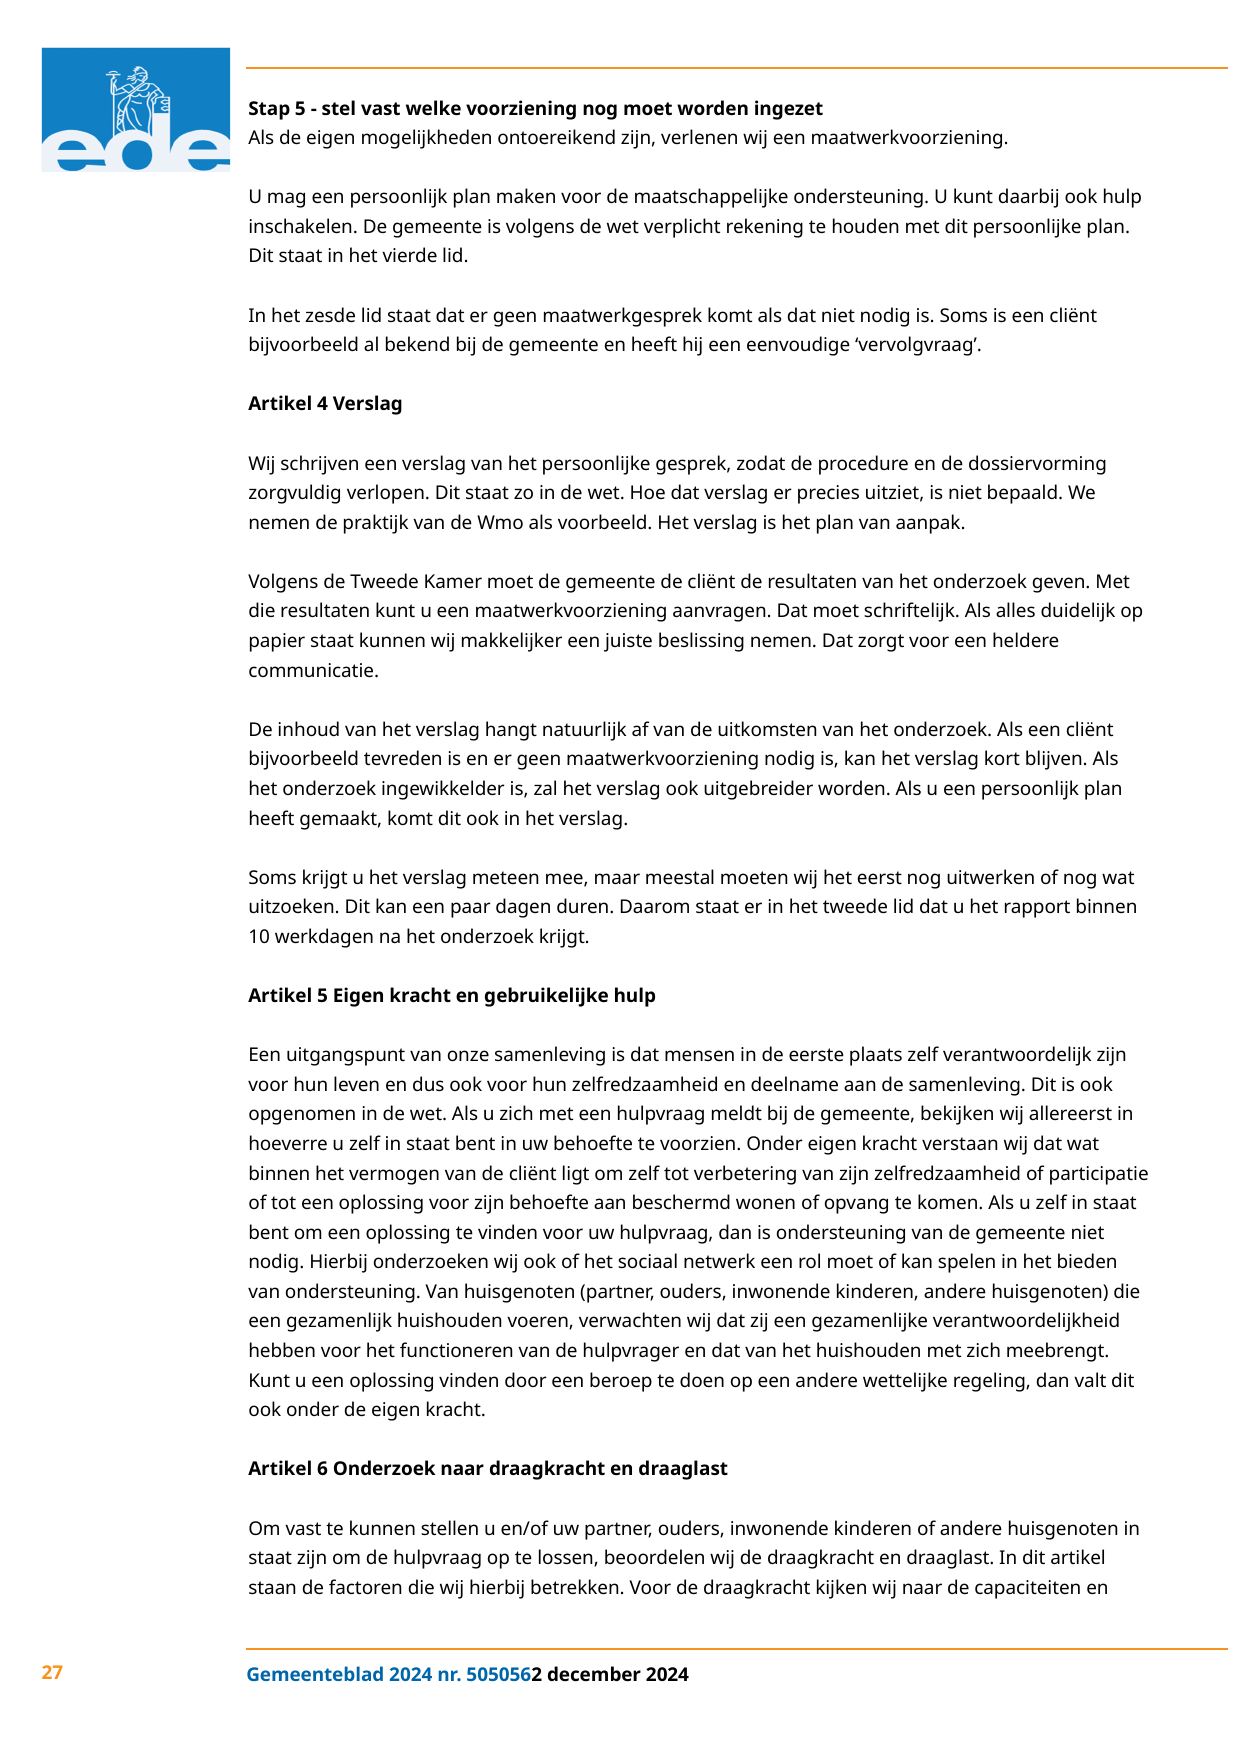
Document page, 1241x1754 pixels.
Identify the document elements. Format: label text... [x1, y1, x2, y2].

text Om vast te kunnen stellen u en/of uw partner, ouders, inwonende kinderen of andere huisgenoten in staat zijn om de hulpvraag op te lossen, beoordelen wij de draagkracht en draaglast. In dit artikel staan de factoren die wij hierbij betrekken. Voor de draagkracht kijken wij naar de capaciteiten en [248, 1515, 1152, 1600]
text De inhoud van het verslag hangt natuurlijk af van de uitkomsten van het onderzoek. Als een cliënt bijvoorbeeld tevreden is en er geen maatwerkvoorziening nodig is, kan het verslag kort blijven. Als het onderzoek ingewikkelder is, zal het verslag ook uitgebreider worden. Als u een persoonlijk plan heeft gemaakt, komt dit ook in het verslag. [248, 716, 1152, 831]
text In het zesde lid staat dat er geen maatwerkgesprek komt als dat niet nodig is. Soms is een cliënt bijvoorbeeld al bekend bij de gemeente en heeft hij een eenvoudige ‘vervolgvraag’. [248, 302, 1152, 357]
text Als de eigen mogelijkheden ontoereikend zijn, verlenen wij een maatwerkvoorziening. [248, 124, 1152, 150]
picture [41, 47, 231, 172]
text Artikel 4 Verslag [248, 391, 1152, 416]
text Soms krijgt u het verslag meteen mee, maar meestal moeten wij het eerst nog uitwerken of nog wat uitzoeken. Dit kan een paar dagen duren. Daarom staat er in het tweede lid dat u het rapport binnen 10 werkdagen na het onderzoek krijgt. [248, 864, 1152, 949]
text Volgens de Tweede Kamer moet de gemeente de cliënt de resultaten van het onderzoek geven. Met die resultaten kunt u een maatwerkvoorziening aanvragen. Dat moet schriftelijk. Als alles duidelijk op papier staat kunnen wij makkelijker een juiste beslissing nemen. Dat zorgt voor een heldere communicatie. [248, 568, 1152, 683]
text Een uitgangspunt van onze samenleving is dat mensen in de eerste plaats zelf verantwoordelijk zijn voor hun leven en dus ook voor hun zelfredzaamheid en deelname aan de samenleving. Dit is ook opgenomen in de wet. Als u zich met een hulpvraag meldt bij de gemeente, bekijken wij allereerst in hoeverre u zelf in staat bent in uw behoefte te voorzien. Onder eigen kracht verstaan wij dat wat binnen het vermogen van de cliënt ligt om zelf tot verbetering van zijn zelfredzaamheid of participatie of tot een oplossing voor zijn behoefte aan beschermd wonen of opvang te komen. Als u zelf in staat bent om een oplossing te vinden voor uw hulpvraag, dan is ondersteuning van de gemeente niet nodig. Hierbij onderzoeken wij ook of het sociaal netwerk een rol moet of kan spelen in het bieden van ondersteuning. Van huisgenoten (partner, ouders, inwonende kinderen, andere huisgenoten) die een gezamenlijk huishouden voeren, verwachten wij dat zij een gezamenlijke verantwoordelijkheid hebben voor het functioneren van de hulpvrager en dat van het huishouden met zich meebrengt. Kunt u een oplossing vinden door een beroep te doen op een andere wettelijke regeling, dan valt dit ook onder de eigen kracht. [248, 1041, 1152, 1422]
text Artikel 5 Eigen kracht en gebruikelijke hulp [248, 982, 1152, 1008]
text Wij schrijven een verslag van het persoonlijke gesprek, zodat de procedure en de dossiervorming zorgvuldig verlopen. Dit staat zo in de wet. Hoe dat verslag er precies uitziet, is niet bepaald. We nemen de praktijk van de Wmo als voorbeeld. Het verslag is het plan van aanpak. [248, 450, 1152, 535]
text Artikel 6 Onderzoek naar draagkracht en draaglast [248, 1456, 1152, 1481]
text Stap 5 - stel vast welke voorziening nog moet worden ingezet [248, 95, 1152, 121]
text U mag een persoonlijk plan maken voor de maatschappelijke ondersteuning. U kunt daarbij ook hulp inschakelen. De gemeente is volgens de wet verplicht rekening te houden met dit persoonlijke plan. Dit staat in het vierde lid. [248, 183, 1152, 268]
